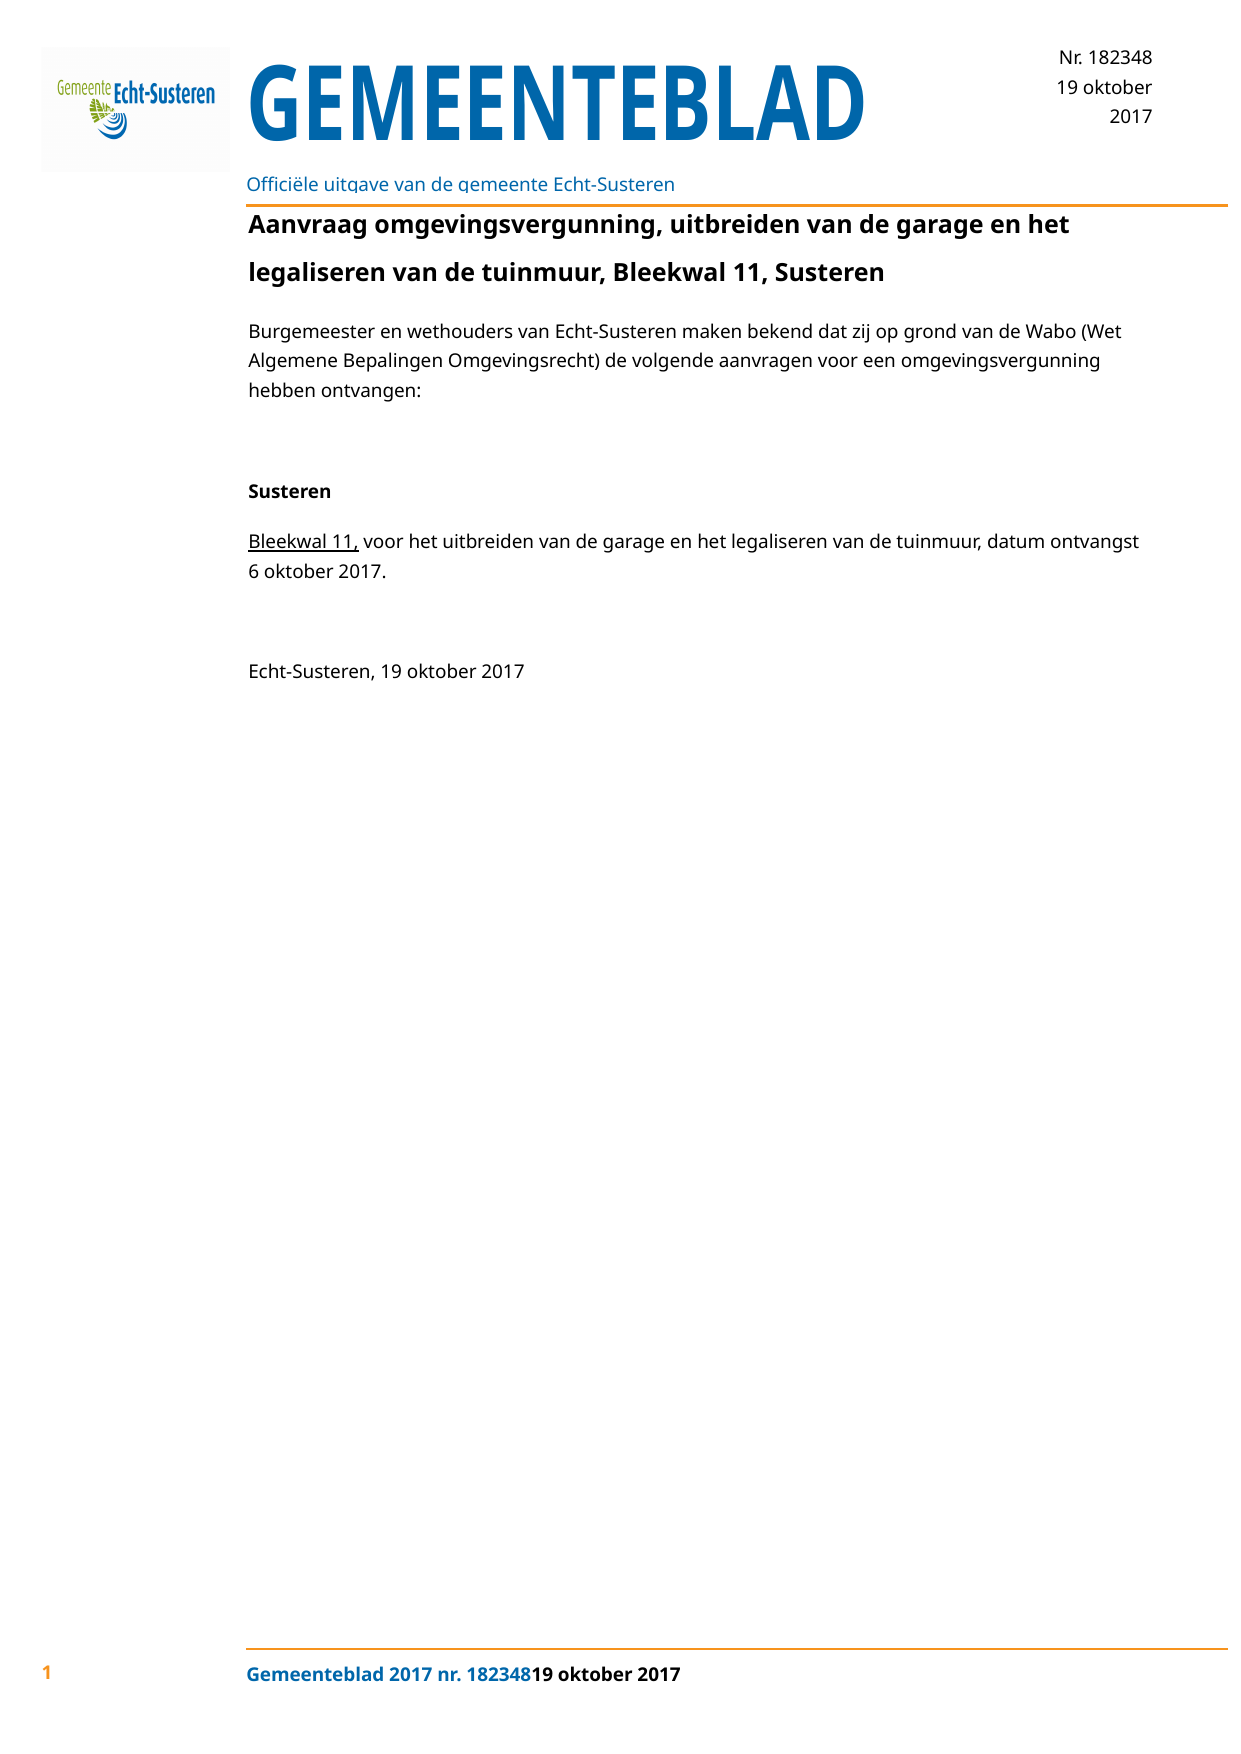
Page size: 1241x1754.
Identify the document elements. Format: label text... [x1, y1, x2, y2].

text Echt-Susteren, 19 oktober 2017 [248, 659, 1152, 684]
text Susteren [248, 478, 1152, 504]
text Bleekwal 11, voor het uitbreiden van de garage en het legaliseren van de tuinmuur, datum ontvangst 6 oktober 2017. [248, 528, 1152, 584]
text Burgemeester en wethouders van Echt-Susteren maken bekend dat zij op grond van de Wabo (Wet Algemene Bepalingen Omgevingsrecht) de volgende aanvragen voor een omgevingsvergunning hebben ontvangen: [248, 318, 1152, 403]
text Aanvraag omgevingsvergunning, uitbreiden van de garage en het legaliseren van de tuinmuur, Bleekwal 11, Susteren [248, 207, 1152, 288]
picture [41, 47, 231, 172]
